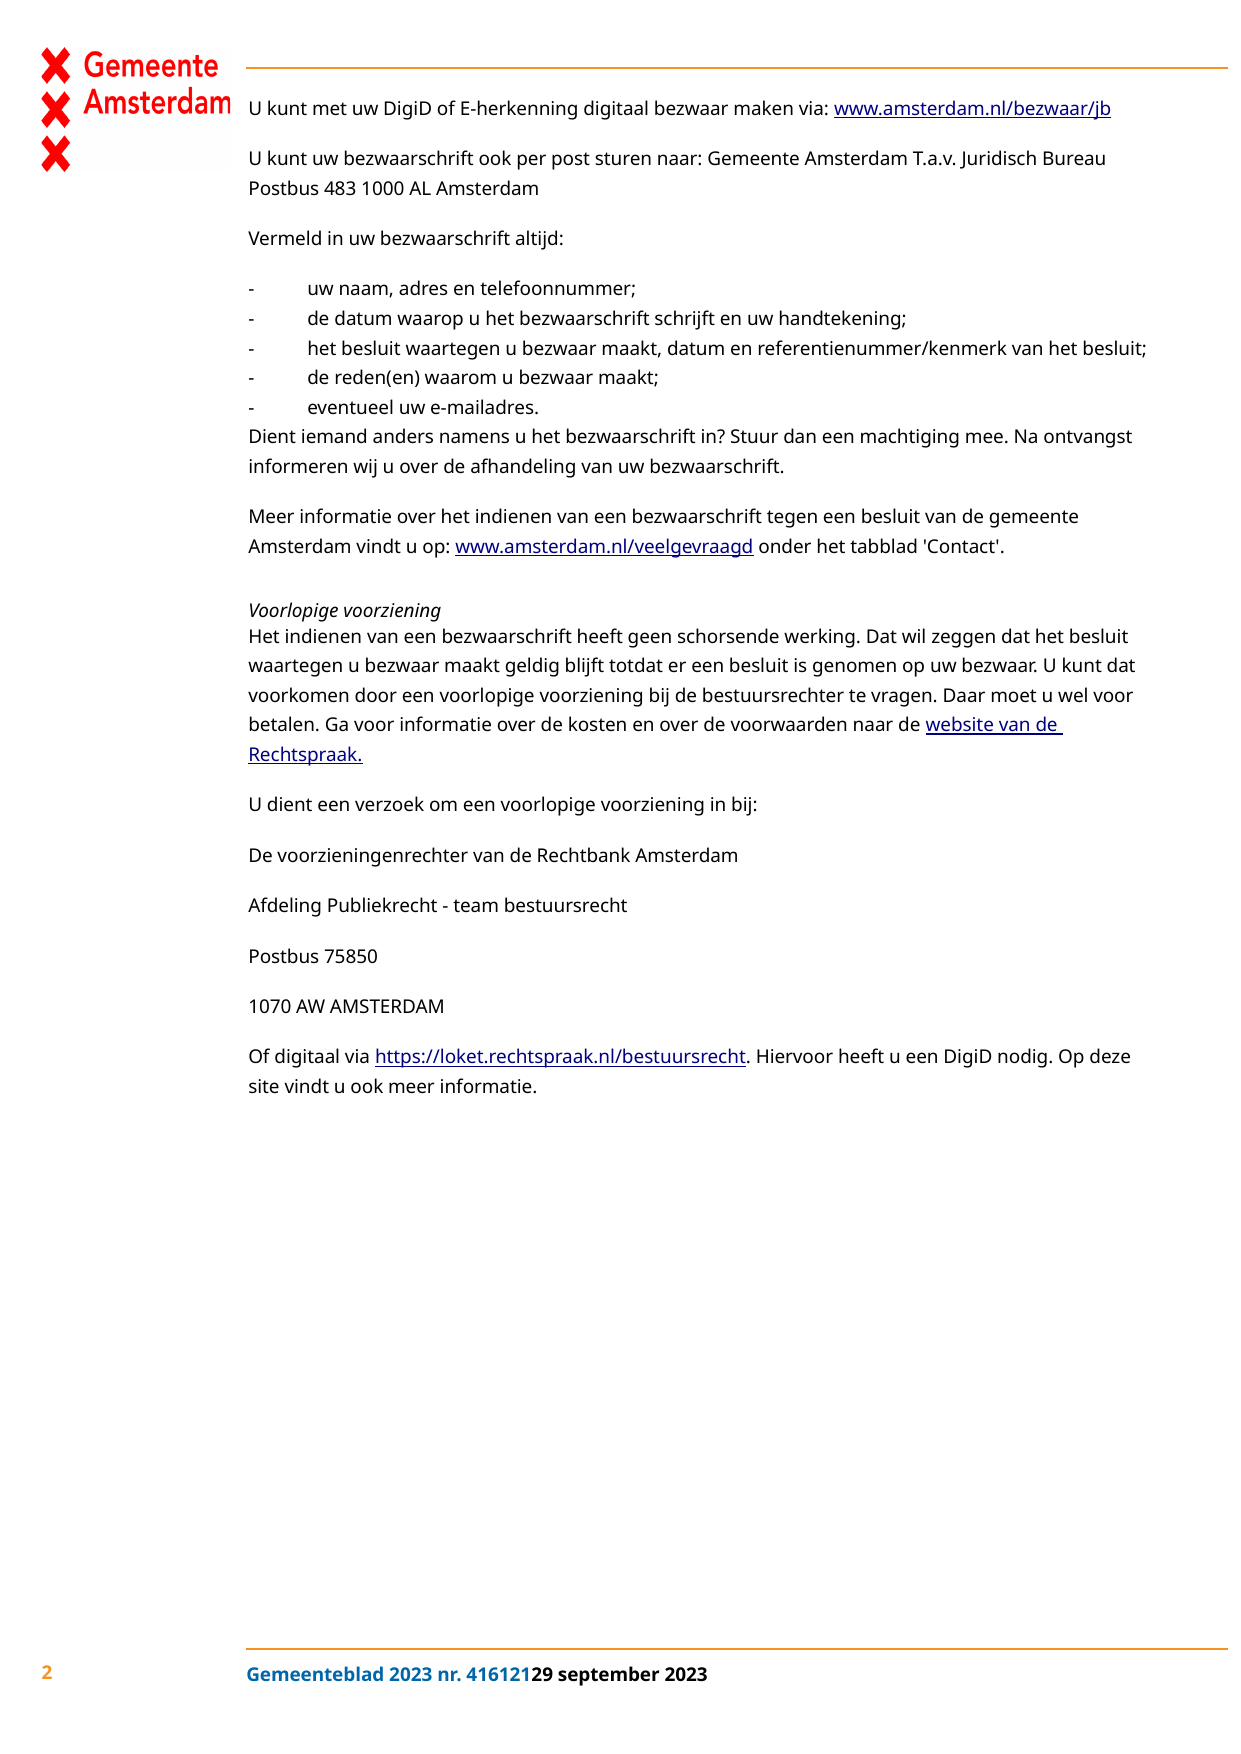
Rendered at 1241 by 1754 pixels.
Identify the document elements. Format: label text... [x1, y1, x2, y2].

list de datum waarop u het bezwaarschrift schrijft en uw handtekening; [248, 305, 1152, 331]
text U dient een verzoek om een voorlopige voorziening in bij: [248, 792, 1152, 817]
text Dient iemand anders namens u het bezwaarschrift in? Stuur dan een machtiging mee. Na ontvangst informeren wij u over de afhandeling van uw bezwaarschrift. [248, 423, 1152, 479]
list het besluit waartegen u bezwaar maakt, datum en referentienummer/kenmerk van het besluit; [248, 335, 1152, 361]
text Het indienen van een bezwaarschrift heeft geen schorsende werking. Dat wil zeggen dat het besluit waartegen u bezwaar maakt geldig blijft totdat er een besluit is genomen op uw bezwaar. U kunt dat voorkomen door een voorlopige voorziening bij de bestuursrechter te vragen. Daar moet u wel voor betalen. Ga voor informatie over de kosten en over de voorwaarden naar de website van de Rechtspraak. [248, 623, 1152, 767]
text Postbus 75850 [248, 943, 1152, 968]
list de reden(en) waarom u bezwaar maakt; [248, 364, 1152, 390]
text Meer informatie over het indienen van een bezwaarschrift tegen een besluit van de gemeente Amsterdam vindt u op: www.amsterdam.nl/veelgevraagd onder het tabblad 'Contact'. [248, 503, 1152, 559]
list uw naam, adres en telefoonnummer; [248, 276, 1152, 301]
list eventueel uw e-mailadres. [248, 394, 1152, 420]
text U kunt uw bezwaarschrift ook per post sturen naar: Gemeente Amsterdam T.a.v. Juridisch Bureau Postbus 483 1000 AL Amsterdam [248, 145, 1152, 201]
text U kunt met uw DigiD of E-herkenning digitaal bezwaar maken via: www.amsterdam.nl/bezwaar/jb [248, 95, 1152, 121]
text Vermeld in uw bezwaarschrift altijd: [248, 225, 1152, 251]
text Afdeling Publiekrecht - team bestuursrecht [248, 892, 1152, 918]
text 1070 AW AMSTERDAM [248, 993, 1152, 1019]
picture [41, 47, 231, 172]
text Voorlopige voorziening [248, 597, 1152, 623]
text De voorzieningenrechter van de Rechtbank Amsterdam [248, 842, 1152, 868]
text Of digitaal via https://loket.rechtspraak.nl/bestuursrecht. Hiervoor heeft u een DigiD nodig. Op deze site vindt u ook meer informatie. [248, 1044, 1152, 1099]
